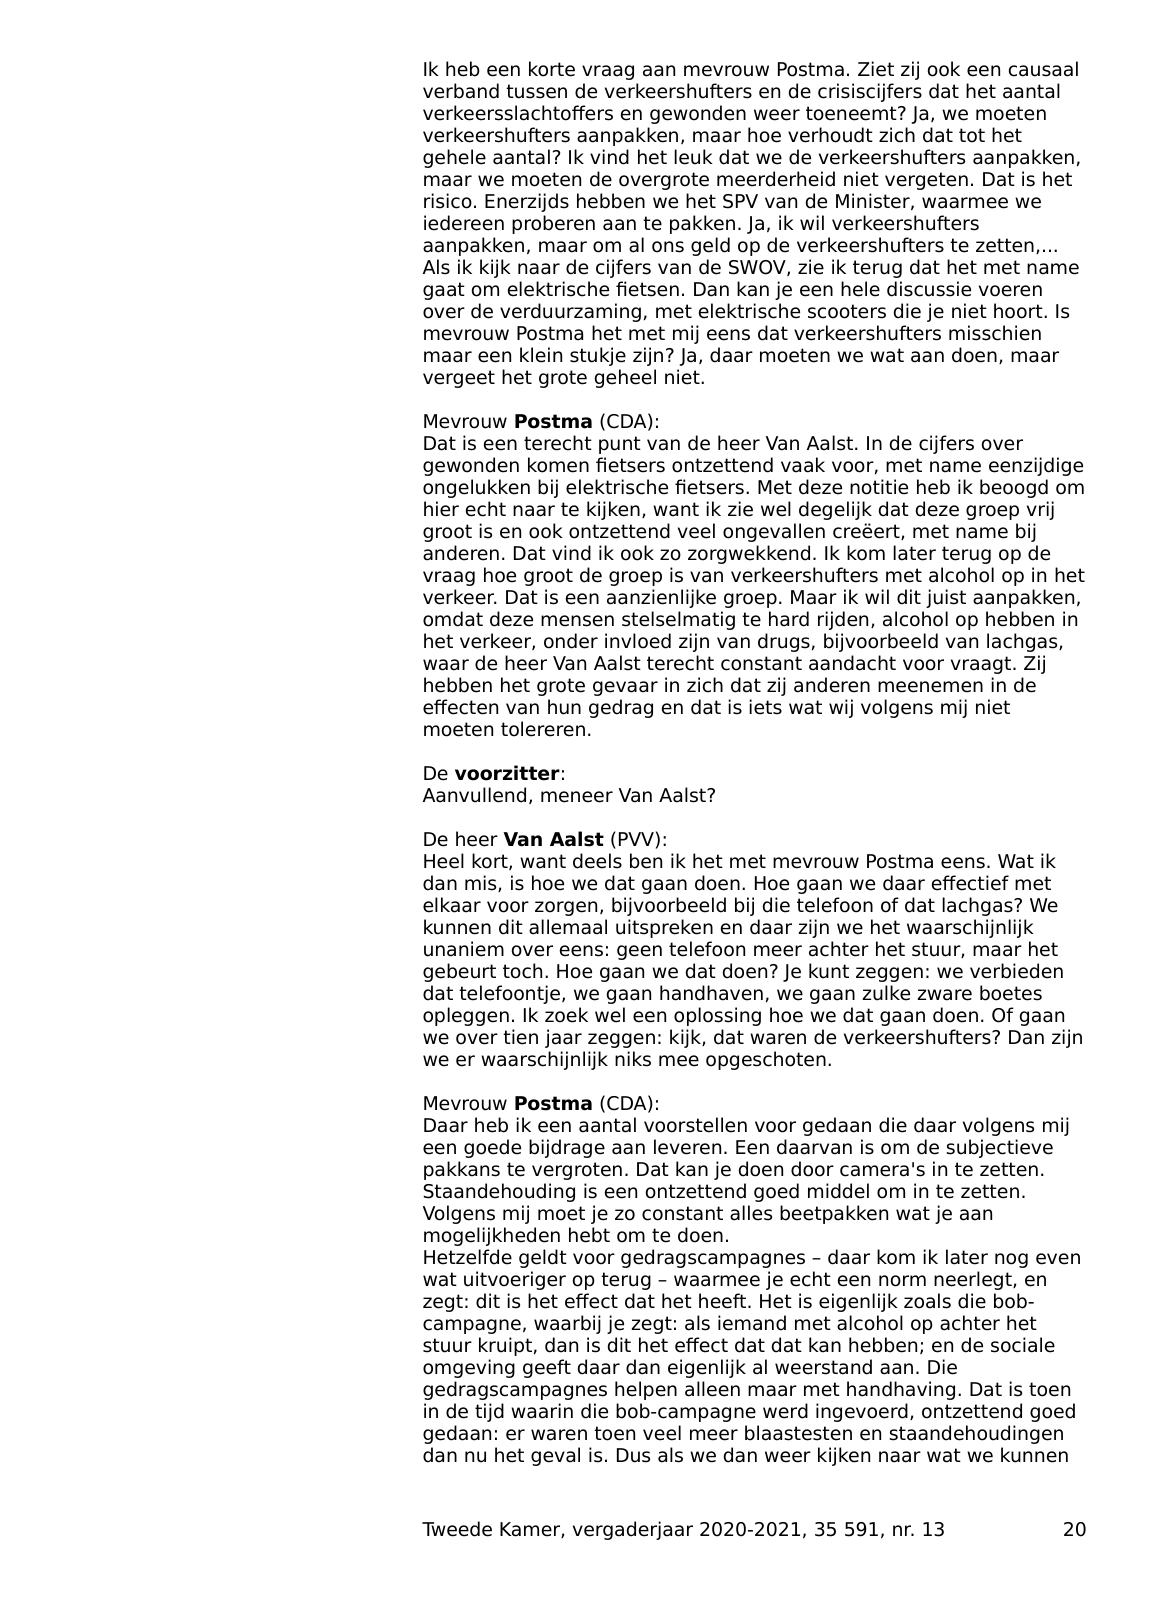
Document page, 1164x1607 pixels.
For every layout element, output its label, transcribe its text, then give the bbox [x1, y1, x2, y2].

text Hetzelfde geldt voor gedragscampagnes – daar kom ik later nog even wat uitvoeriger op terug – waarmee je echt een norm neerlegt, en zegt: dit is het effect dat het heeft. Het is eigenlijk zoals die bob-campagne, waarbij je zegt: als iemand met alcohol op achter het stuur kruipt, dan is dit het effect dat dat kan hebben; en de sociale omgeving geeft daar dan eigenlijk al weerstand aan. Die gedragscampagnes helpen alleen maar met handhaving. Dat is toen in de tijd waarin die bob-campagne werd ingevoerd, ontzettend goed gedaan: er waren toen veel meer blaastesten en staandehoudingen dan nu het geval is. Dus als we dan weer kijken naar wat we kunnen [422, 1247, 1087, 1467]
text Dat is een terecht punt van de heer Van Aalst. In de cijfers over gewonden komen fietsers ontzettend vaak voor, met name eenzijdige ongelukken bij elektrische fietsers. Met deze notitie heb ik beoogd om hier echt naar te kijken, want ik zie wel degelijk dat deze groep vrij groot is en ook ontzettend veel ongevallen creëert, met name bij anderen. Dat vind ik ook zo zorgwekkend. Ik kom later terug op de vraag hoe groot de groep is van verkeershufters met alcohol op in het verkeer. Dat is een aanzienlijke groep. Maar ik wil dit juist aanpakken, omdat deze mensen stelselmatig te hard rijden, alcohol op hebben in het verkeer, onder invloed zijn van drugs, bijvoorbeeld van lachgas, waar de heer Van Aalst terecht constant aandacht voor vraagt. Zij hebben het grote gevaar in zich dat zij anderen meenemen in de effecten van hun gedrag en dat is iets wat wij volgens mij niet moeten tolereren. [422, 433, 1087, 741]
text De voorzitter: [422, 763, 1087, 785]
text Mevrouw Postma (CDA): [422, 411, 1087, 433]
text Aanvullend, meneer Van Aalst? [422, 785, 1087, 807]
text De heer Van Aalst (PVV): [422, 829, 1087, 851]
text Daar heb ik een aantal voorstellen voor gedaan die daar volgens mij een goede bijdrage aan leveren. Een daarvan is om de subjectieve pakkans te vergroten. Dat kan je doen door camera's in te zetten. Staandehouding is een ontzettend goed middel om in te zetten. Volgens mij moet je zo constant alles beetpakken wat je aan mogelijkheden hebt om te doen. [422, 1115, 1087, 1247]
text Heel kort, want deels ben ik het met mevrouw Postma eens. Wat ik dan mis, is hoe we dat gaan doen. Hoe gaan we daar effectief met elkaar voor zorgen, bijvoorbeeld bij die telefoon of dat lachgas? We kunnen dit allemaal uitspreken en daar zijn we het waarschijnlijk unaniem over eens: geen telefoon meer achter het stuur, maar het gebeurt toch. Hoe gaan we dat doen? Je kunt zeggen: we verbieden dat telefoontje, we gaan handhaven, we gaan zulke zware boetes opleggen. Ik zoek wel een oplossing hoe we dat gaan doen. Of gaan we over tien jaar zeggen: kijk, dat waren de verkeershufters? Dan zijn we er waarschijnlijk niks mee opgeschoten. [422, 851, 1087, 1071]
text Ik heb een korte vraag aan mevrouw Postma. Ziet zij ook een causaal verband tussen de verkeershufters en de crisiscijfers dat het aantal verkeersslachtoffers en gewonden weer toeneemt? Ja, we moeten verkeershufters aanpakken, maar hoe verhoudt zich dat tot het gehele aantal? Ik vind het leuk dat we de verkeershufters aanpakken, maar we moeten de overgrote meerderheid niet vergeten. Dat is het risico. Enerzijds hebben we het SPV van de Minister, waarmee we iedereen proberen aan te pakken. Ja, ik wil verkeershufters aanpakken, maar om al ons geld op de verkeershufters te zetten,... Als ik kijk naar de cijfers van de SWOV, zie ik terug dat het met name gaat om elektrische fietsen. Dan kan je een hele discussie voeren over de verduurzaming, met elektrische scooters die je niet hoort. Is mevrouw Postma het met mij eens dat verkeershufters misschien maar een klein stukje zijn? Ja, daar moeten we wat aan doen, maar vergeet het grote geheel niet. [422, 59, 1087, 389]
text Mevrouw Postma (CDA): [422, 1093, 1087, 1115]
